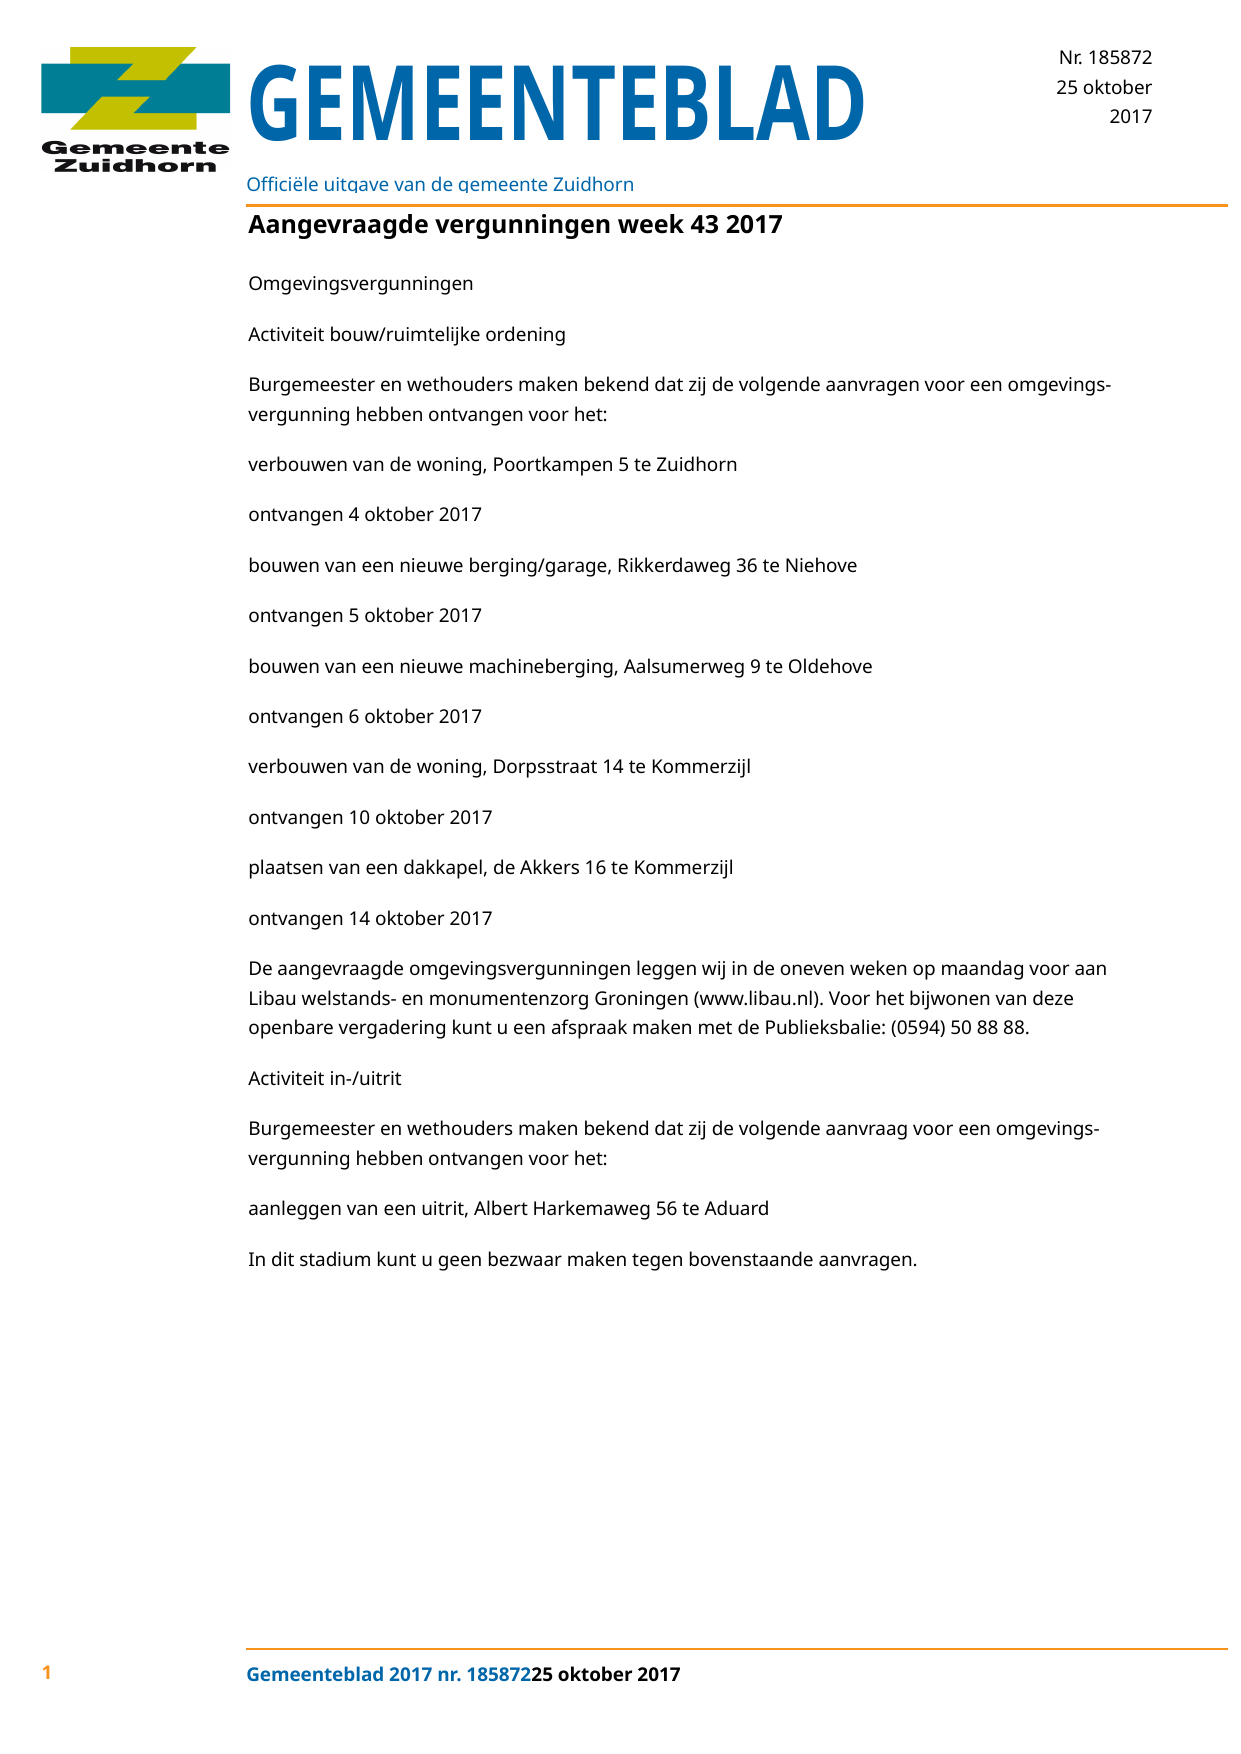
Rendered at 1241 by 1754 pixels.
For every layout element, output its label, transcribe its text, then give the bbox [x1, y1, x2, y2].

text bouwen van een nieuwe machineberging, Aalsumerweg 9 te Oldehove [248, 653, 1152, 678]
text Burgemeester en wethouders maken bekend dat zij de volgende aanvraag voor een omgevings-vergunning hebben ontvangen voor het: [248, 1115, 1152, 1171]
text Aangevraagde vergunningen week 43 2017 [248, 207, 1152, 241]
text verbouwen van de woning, Dorpsstraat 14 te Kommerzijl [248, 754, 1152, 779]
text Omgevingsvergunningen [248, 270, 1152, 296]
text ontvangen 5 oktober 2017 [248, 602, 1152, 628]
picture [41, 47, 231, 172]
text ontvangen 14 oktober 2017 [248, 905, 1152, 931]
text Activiteit bouw/ruimtelijke ordening [248, 321, 1152, 346]
text plaatsen van een dakkapel, de Akkers 16 te Kommerzijl [248, 854, 1152, 880]
text In dit stadium kunt u geen bezwaar maken tegen bovenstaande aanvragen. [248, 1246, 1152, 1271]
text De aangevraagde omgevingsvergunningen leggen wij in de oneven weken op maandag voor aan Libau welstands- en monumentenzorg Groningen (www.libau.nl). Voor het bijwonen van deze openbare vergadering kunt u een afspraak maken met de Publieksbalie: (0594) 50 88 88. [248, 955, 1152, 1040]
text verbouwen van de woning, Poortkampen 5 te Zuidhorn [248, 451, 1152, 477]
text bouwen van een nieuwe berging/garage, Rikkerdaweg 36 te Niehove [248, 552, 1152, 578]
text ontvangen 6 oktober 2017 [248, 703, 1152, 729]
text ontvangen 10 oktober 2017 [248, 804, 1152, 830]
text aanleggen van een uitrit, Albert Harkemaweg 56 te Aduard [248, 1195, 1152, 1221]
text Activiteit in-/uitrit [248, 1065, 1152, 1091]
text Burgemeester en wethouders maken bekend dat zij de volgende aanvragen voor een omgevings-vergunning hebben ontvangen voor het: [248, 371, 1152, 426]
text ontvangen 4 oktober 2017 [248, 502, 1152, 527]
